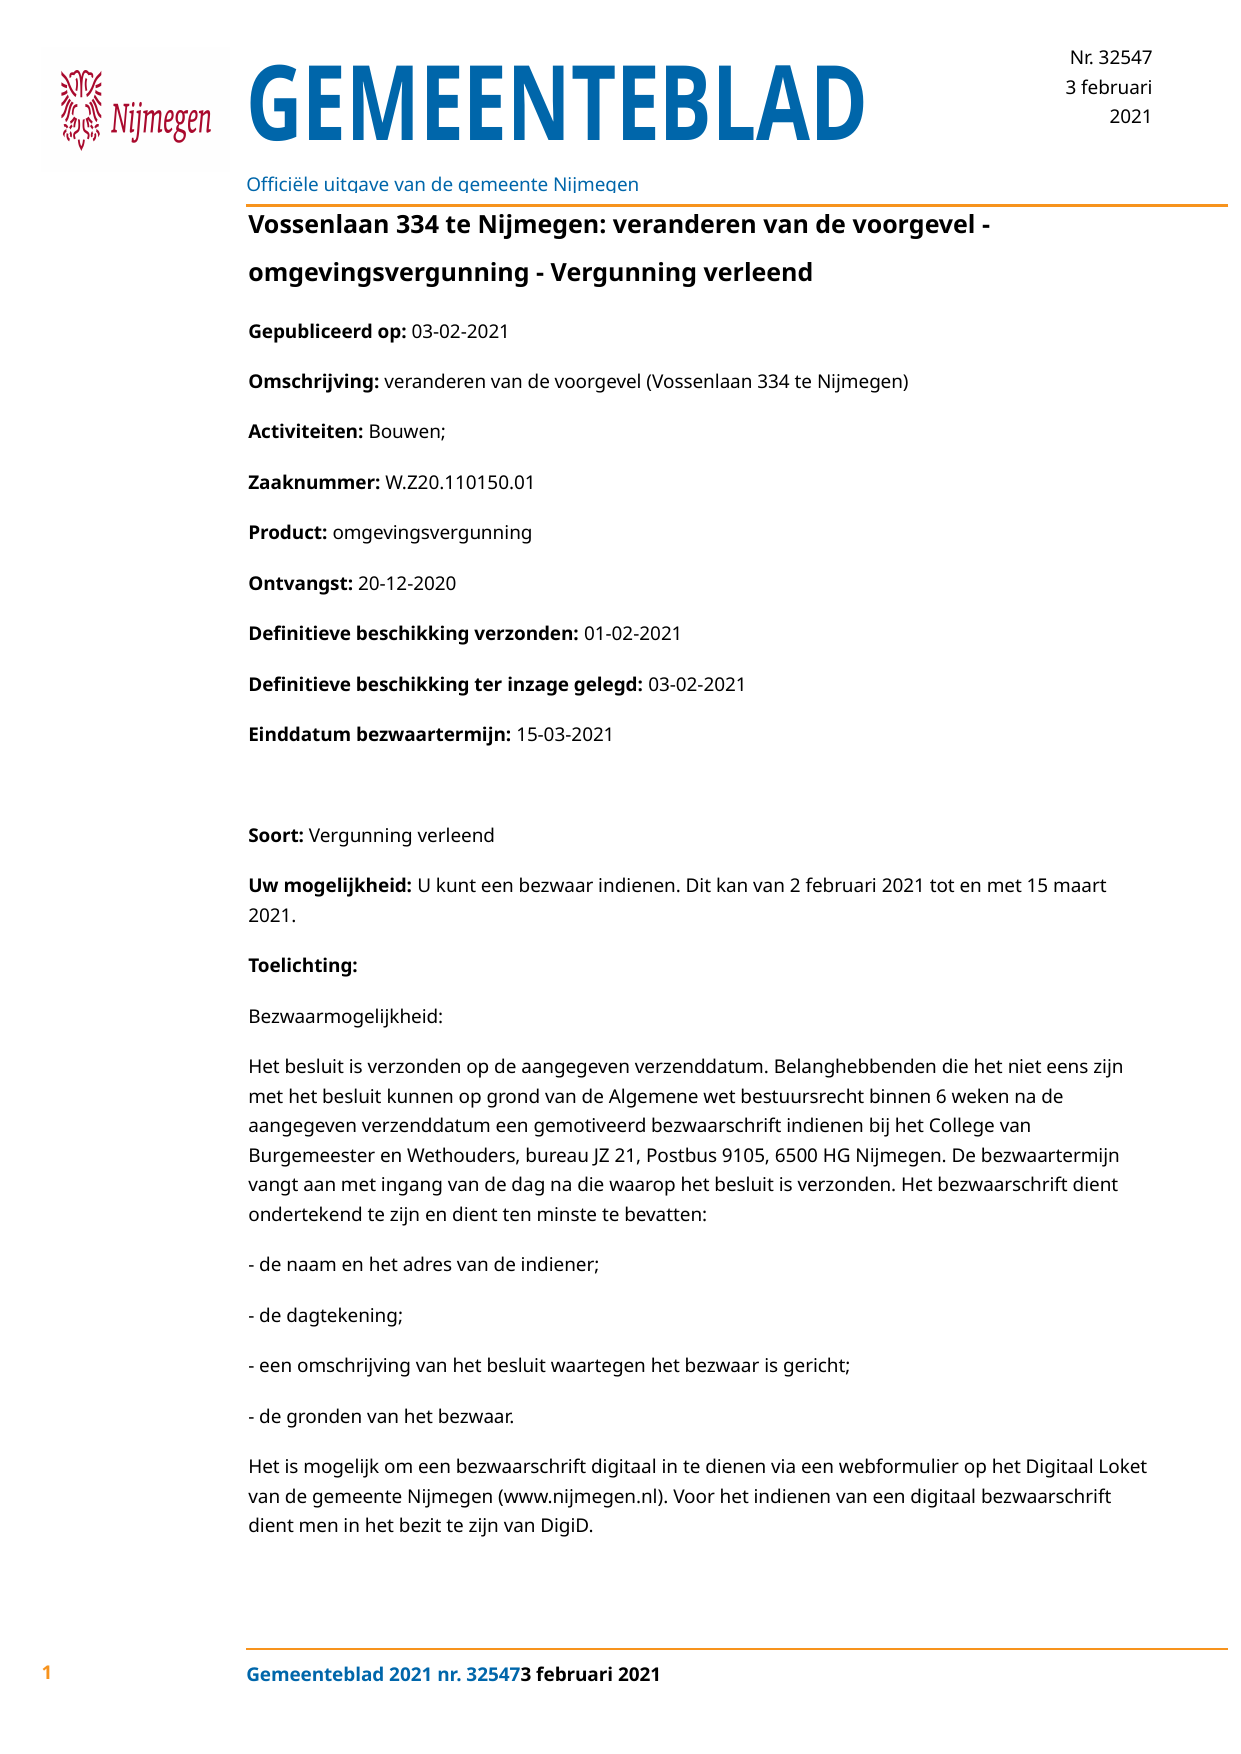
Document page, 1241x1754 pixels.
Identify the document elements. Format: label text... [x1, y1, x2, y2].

text - de gronden van het bezwaar. [248, 1403, 1152, 1429]
text Vossenlaan 334 te Nijmegen: veranderen van de voorgevel - omgevingsvergunning - Vergunning verleend [248, 207, 1152, 288]
text Activiteiten: Bouwen; [248, 419, 1152, 444]
text Het besluit is verzonden op de aangegeven verzenddatum. Belanghebbenden die het niet eens zijn met het besluit kunnen op grond van de Algemene wet bestuursrecht binnen 6 weken na de aangegeven verzenddatum een gemotiveerd bezwaarschrift indienen bij het College van Burgemeester en Wethouders, bureau JZ 21, Postbus 9105, 6500 HG Nijmegen. De bezwaartermijn vangt aan met ingang van de dag na die waarop het besluit is verzonden. Het bezwaarschrift dient ondertekend te zijn en dient ten minste te bevatten: [248, 1053, 1152, 1227]
text Bezwaarmogelijkheid: [248, 1003, 1152, 1029]
text Soort: Vergunning verleend [248, 822, 1152, 848]
text Toelichting: [248, 952, 1152, 978]
text - een omschrijving van het besluit waartegen het bezwaar is gericht; [248, 1352, 1152, 1378]
text - de naam en het adres van de indiener; [248, 1252, 1152, 1277]
text Uw mogelijkheid: U kunt een bezwaar indienen. Dit kan van 2 februari 2021 tot en met 15 maart 2021. [248, 872, 1152, 928]
text Definitieve beschikking ter inzage gelegd: 03-02-2021 [248, 671, 1152, 697]
text Einddatum bezwaartermijn: 15-03-2021 [248, 721, 1152, 747]
text Omschrijving: veranderen van de voorgevel (Vossenlaan 334 te Nijmegen) [248, 368, 1152, 394]
text Ontvangst: 20-12-2020 [248, 570, 1152, 596]
text Zaaknummer: W.Z20.110150.01 [248, 469, 1152, 495]
text Gepubliceerd op: 03-02-2021 [248, 318, 1152, 344]
text Het is mogelijk om een bezwaarschrift digitaal in te dienen via een webformulier op het Digitaal Loket van de gemeente Nijmegen (www.nijmegen.nl). Voor het indienen van een digitaal bezwaarschrift dient men in het bezit te zijn van DigiD. [248, 1453, 1152, 1538]
picture [41, 47, 231, 172]
text Definitieve beschikking verzonden: 01-02-2021 [248, 620, 1152, 646]
text - de dagtekening; [248, 1302, 1152, 1328]
text Product: omgevingsvergunning [248, 519, 1152, 545]
